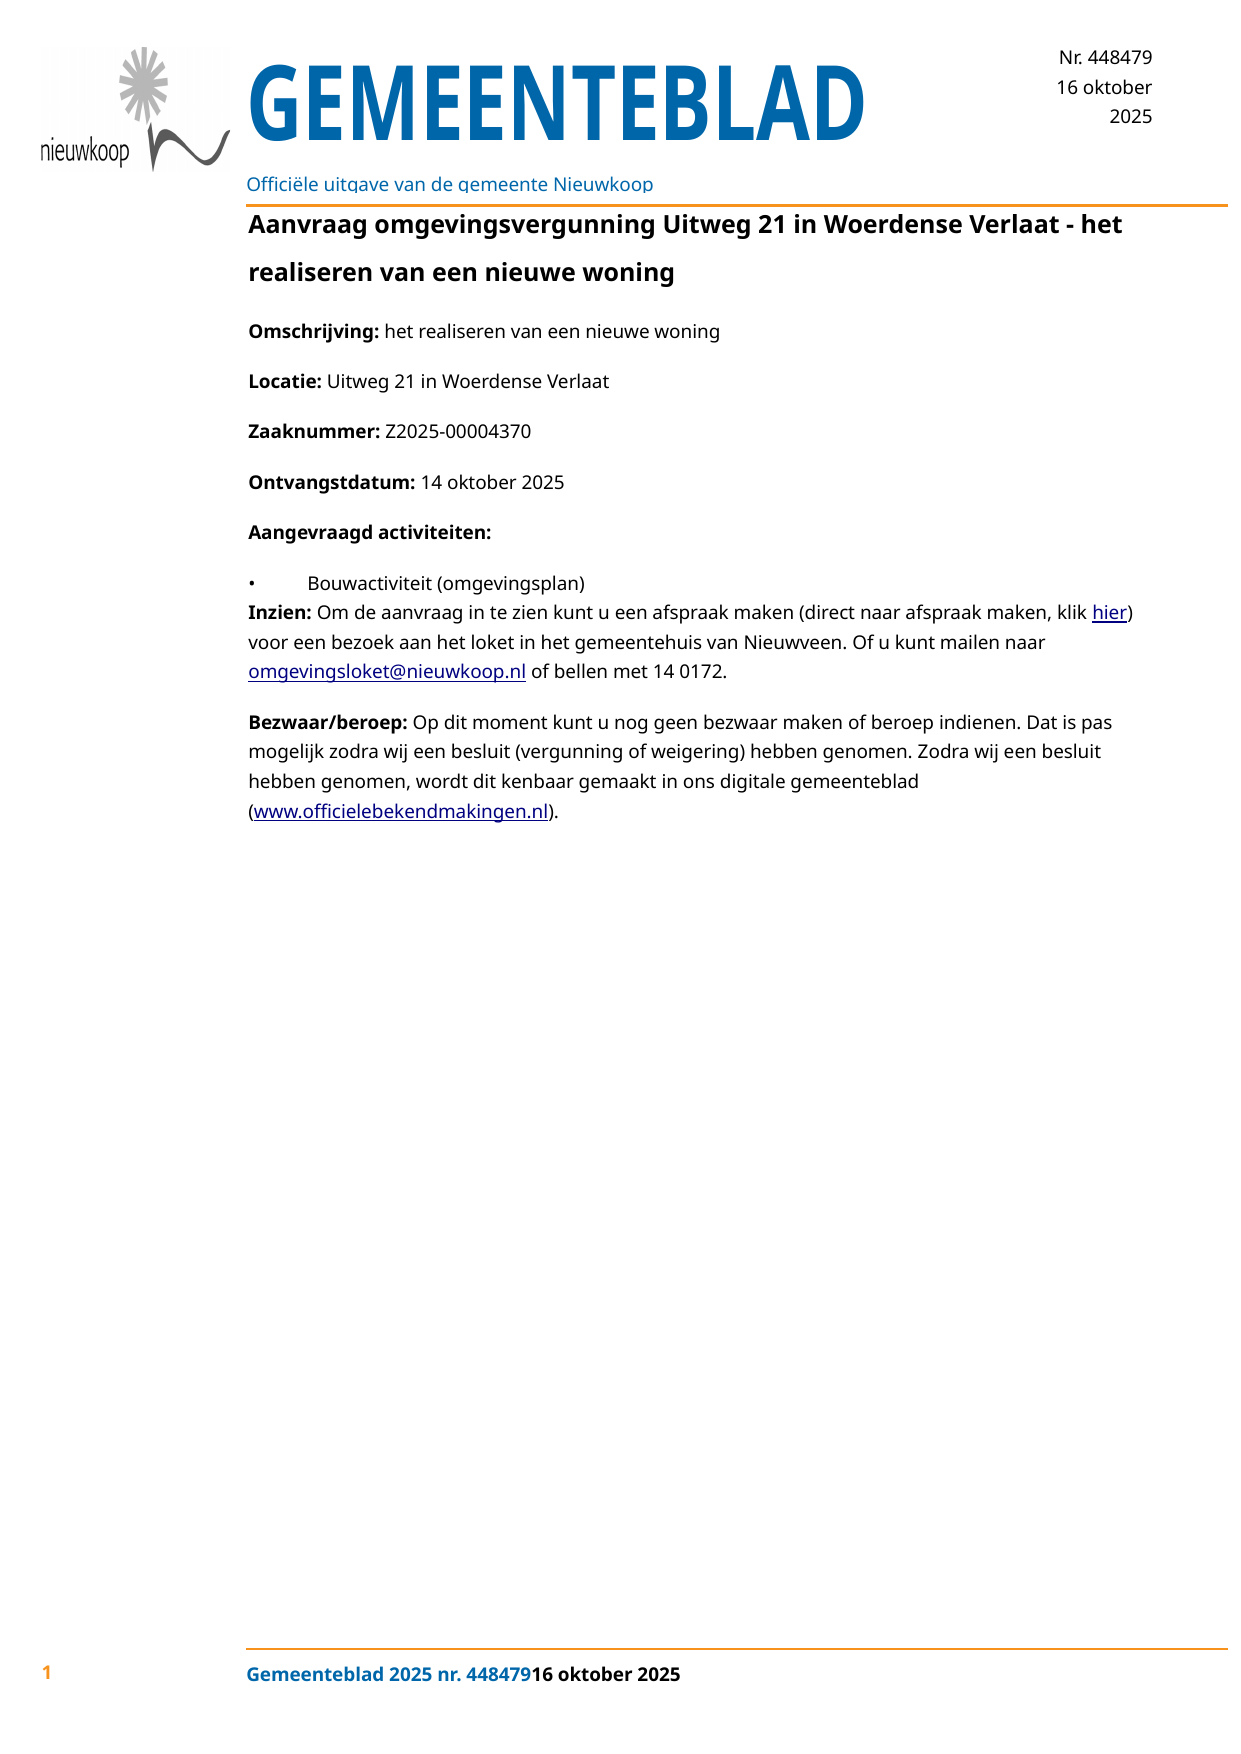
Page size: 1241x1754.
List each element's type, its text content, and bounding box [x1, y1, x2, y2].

text Omschrijving: het realiseren van een nieuwe woning [248, 318, 1152, 344]
text Aanvraag omgevingsvergunning Uitweg 21 in Woerdense Verlaat - het realiseren van een nieuwe woning [248, 207, 1152, 288]
text Locatie: Uitweg 21 in Woerdense Verlaat [248, 368, 1152, 394]
text Zaaknummer: Z2025-00004370 [248, 419, 1152, 444]
text Inzien: Om de aanvraag in te zien kunt u een afspraak maken (direct naar afspraak maken, klik hier) voor een bezoek aan het loket in het gemeentehuis van Nieuwveen. Of u kunt mailen naar omgevingsloket@nieuwkoop.nl of bellen met 14 0172. [248, 599, 1152, 684]
list Bouwactiviteit (omgevingsplan) [248, 570, 1152, 596]
text Aangevraagd activiteiten: [248, 519, 1152, 545]
text Bezwaar/beroep: Op dit moment kunt u nog geen bezwaar maken of beroep indienen. Dat is pas mogelijk zodra wij een besluit (vergunning of weigering) hebben genomen. Zodra wij een besluit hebben genomen, wordt dit kenbaar gemaakt in ons digitale gemeenteblad (www.officielebekendmakingen.nl). [248, 709, 1152, 824]
picture [41, 47, 231, 172]
text Ontvangstdatum: 14 oktober 2025 [248, 469, 1152, 495]
